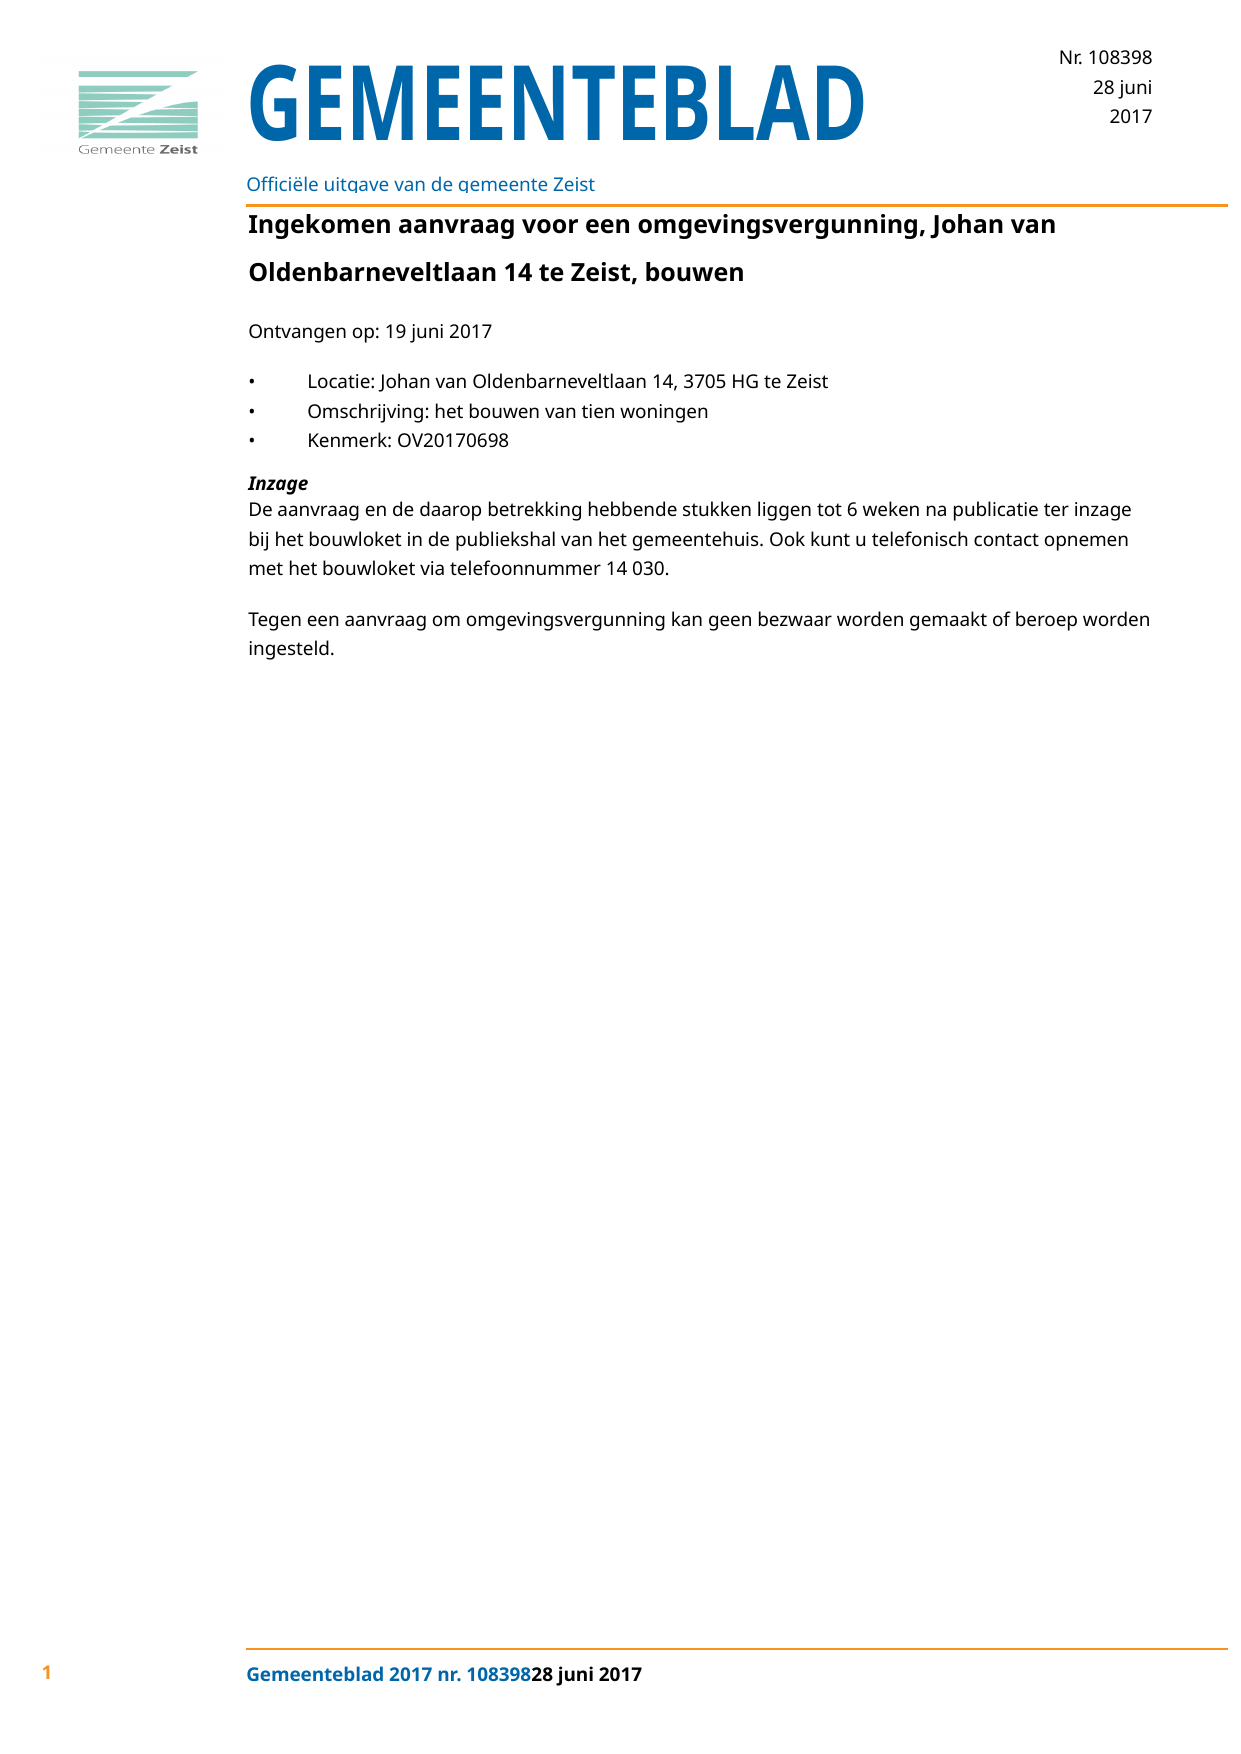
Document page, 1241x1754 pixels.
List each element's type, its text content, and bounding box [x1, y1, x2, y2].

list Omschrijving: het bouwen van tien woningen [248, 398, 1152, 424]
text Ontvangen op: 19 juni 2017 [248, 318, 1152, 344]
text Inzage [248, 471, 1152, 496]
text Ingekomen aanvraag voor een omgevingsvergunning, Johan van Oldenbarneveltlaan 14 te Zeist, bouwen [248, 207, 1152, 288]
text De aanvraag en de daarop betrekking hebbende stukken liggen tot 6 weken na publicatie ter inzage bij het bouwloket in de publiekshal van het gemeentehuis. Ook kunt u telefonisch contact opnemen met het bouwloket via telefoonnummer 14 030. [248, 496, 1152, 581]
list Locatie: Johan van Oldenbarneveltlaan 14, 3705 HG te Zeist [248, 368, 1152, 394]
picture [41, 47, 231, 172]
list Kenmerk: OV20170698 [248, 427, 1152, 453]
text Tegen een aanvraag om omgevingsvergunning kan geen bezwaar worden gemaakt of beroep worden ingesteld. [248, 606, 1152, 661]
